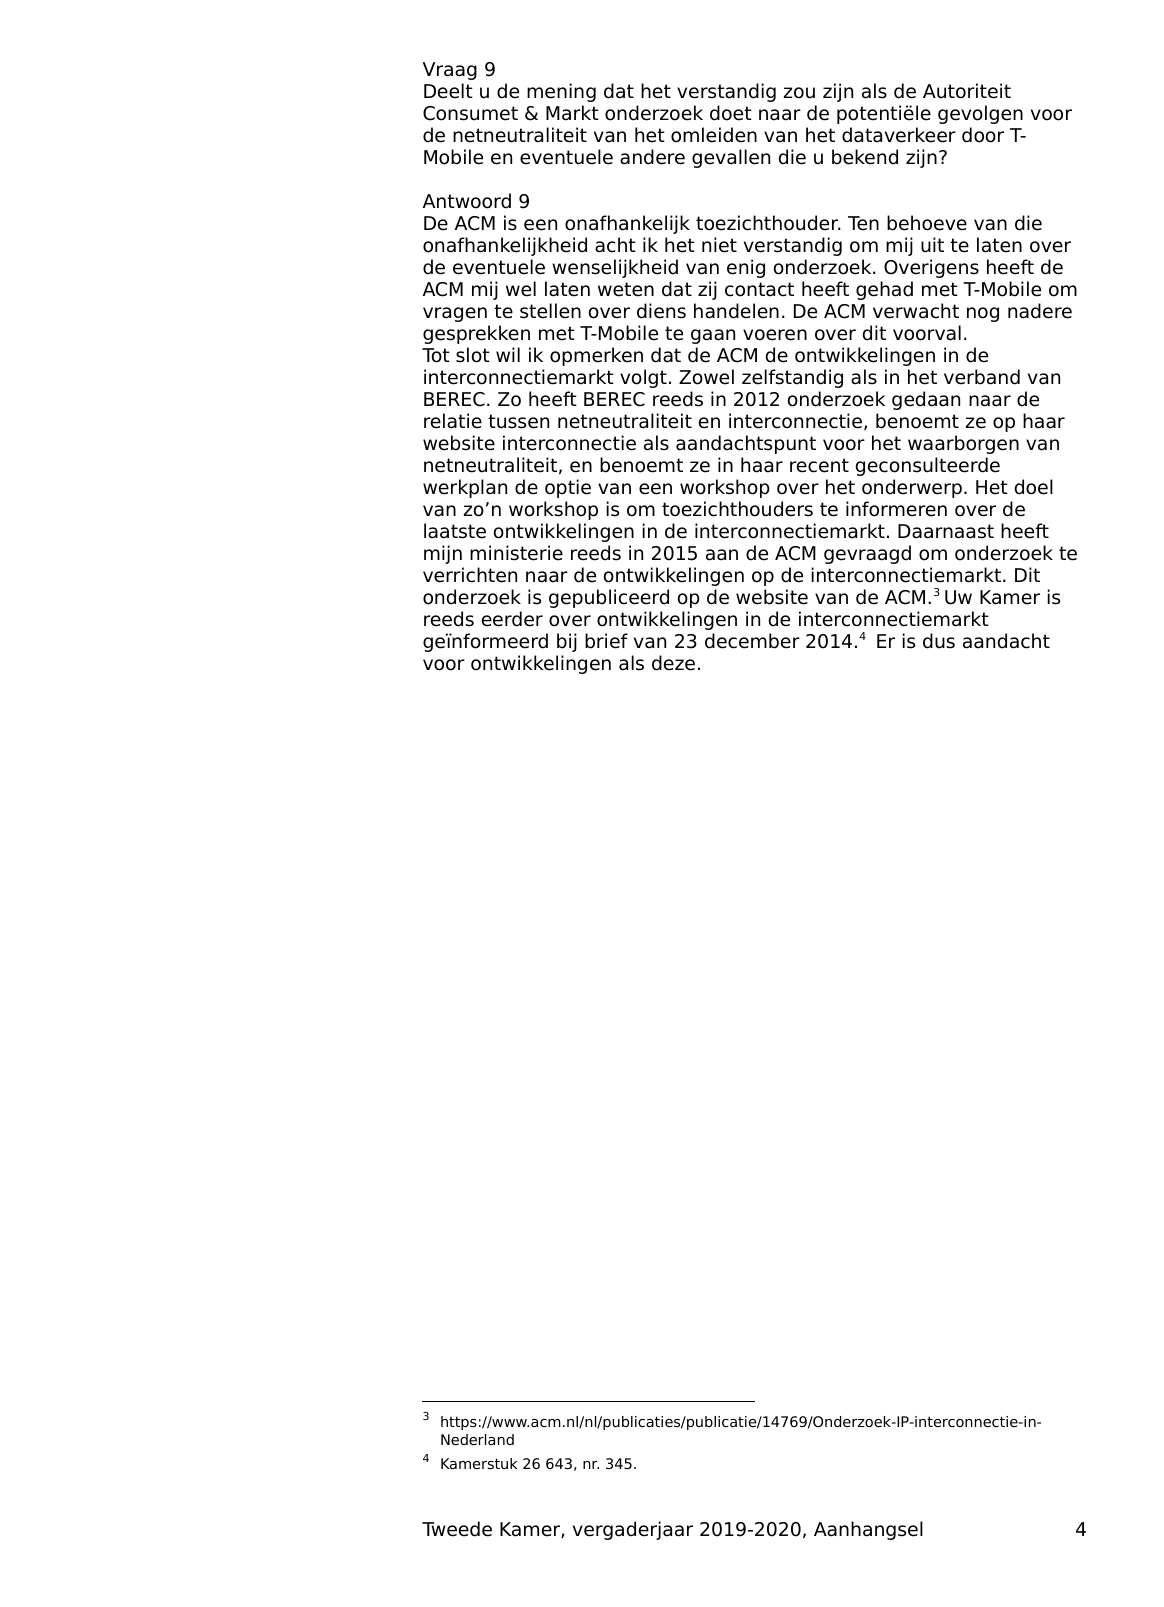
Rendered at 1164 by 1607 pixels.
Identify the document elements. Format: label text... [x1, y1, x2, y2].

text Kamerstuk 26 643, nr. 345. [422, 1452, 1087, 1474]
text Tot slot wil ik opmerken dat de ACM de ontwikkelingen in de interconnectiemarkt volgt. Zowel zelfstandig als in het verband van BEREC. Zo heeft BEREC reeds in 2012 onderzoek gedaan naar de relatie tussen netneutraliteit en interconnectie, benoemt ze op haar website interconnectie als aandachtspunt voor het waarborgen van netneutraliteit, en benoemt ze in haar recent geconsulteerde werkplan de optie van een workshop over het onderwerp. Het doel van zo’n workshop is om toezichthouders te informeren over de laatste ontwikkelingen in de interconnectiemarkt. Daarnaast heeft mijn ministerie reeds in 2015 aan de ACM gevraagd om onderzoek te verrichten naar de ontwikkelingen op de interconnectiemarkt. Dit onderzoek is gepubliceerd op de website van de ACM.Uw Kamer is reeds eerder over ontwikkelingen in de interconnectiemarkt geïnformeerd bij brief van 23 december 2014. Er is dus aandacht voor ontwikkelingen als deze. [422, 345, 1087, 675]
text De ACM is een onafhankelijk toezichthouder. Ten behoeve van die onafhankelijkheid acht ik het niet verstandig om mij uit te laten over de eventuele wenselijkheid van enig onderzoek. Overigens heeft de ACM mij wel laten weten dat zij contact heeft gehad met T-Mobile om vragen te stellen over diens handelen. De ACM verwacht nog nadere gesprekken met T-Mobile te gaan voeren over dit voorval. [422, 213, 1087, 345]
text https://www.acm.nl/nl/publicaties/publicatie/14769/Onderzoek-IP-interconnectie-in-Nederland [422, 1410, 1087, 1449]
text Vraag 9 [422, 59, 1087, 81]
text Antwoord 9 [422, 191, 1087, 213]
text Deelt u de mening dat het verstandig zou zijn als de Autoriteit Consumet & Markt onderzoek doet naar de potentiële gevolgen voor de netneutraliteit van het omleiden van het dataverkeer door T-Mobile en eventuele andere gevallen die u bekend zijn? [422, 81, 1087, 169]
